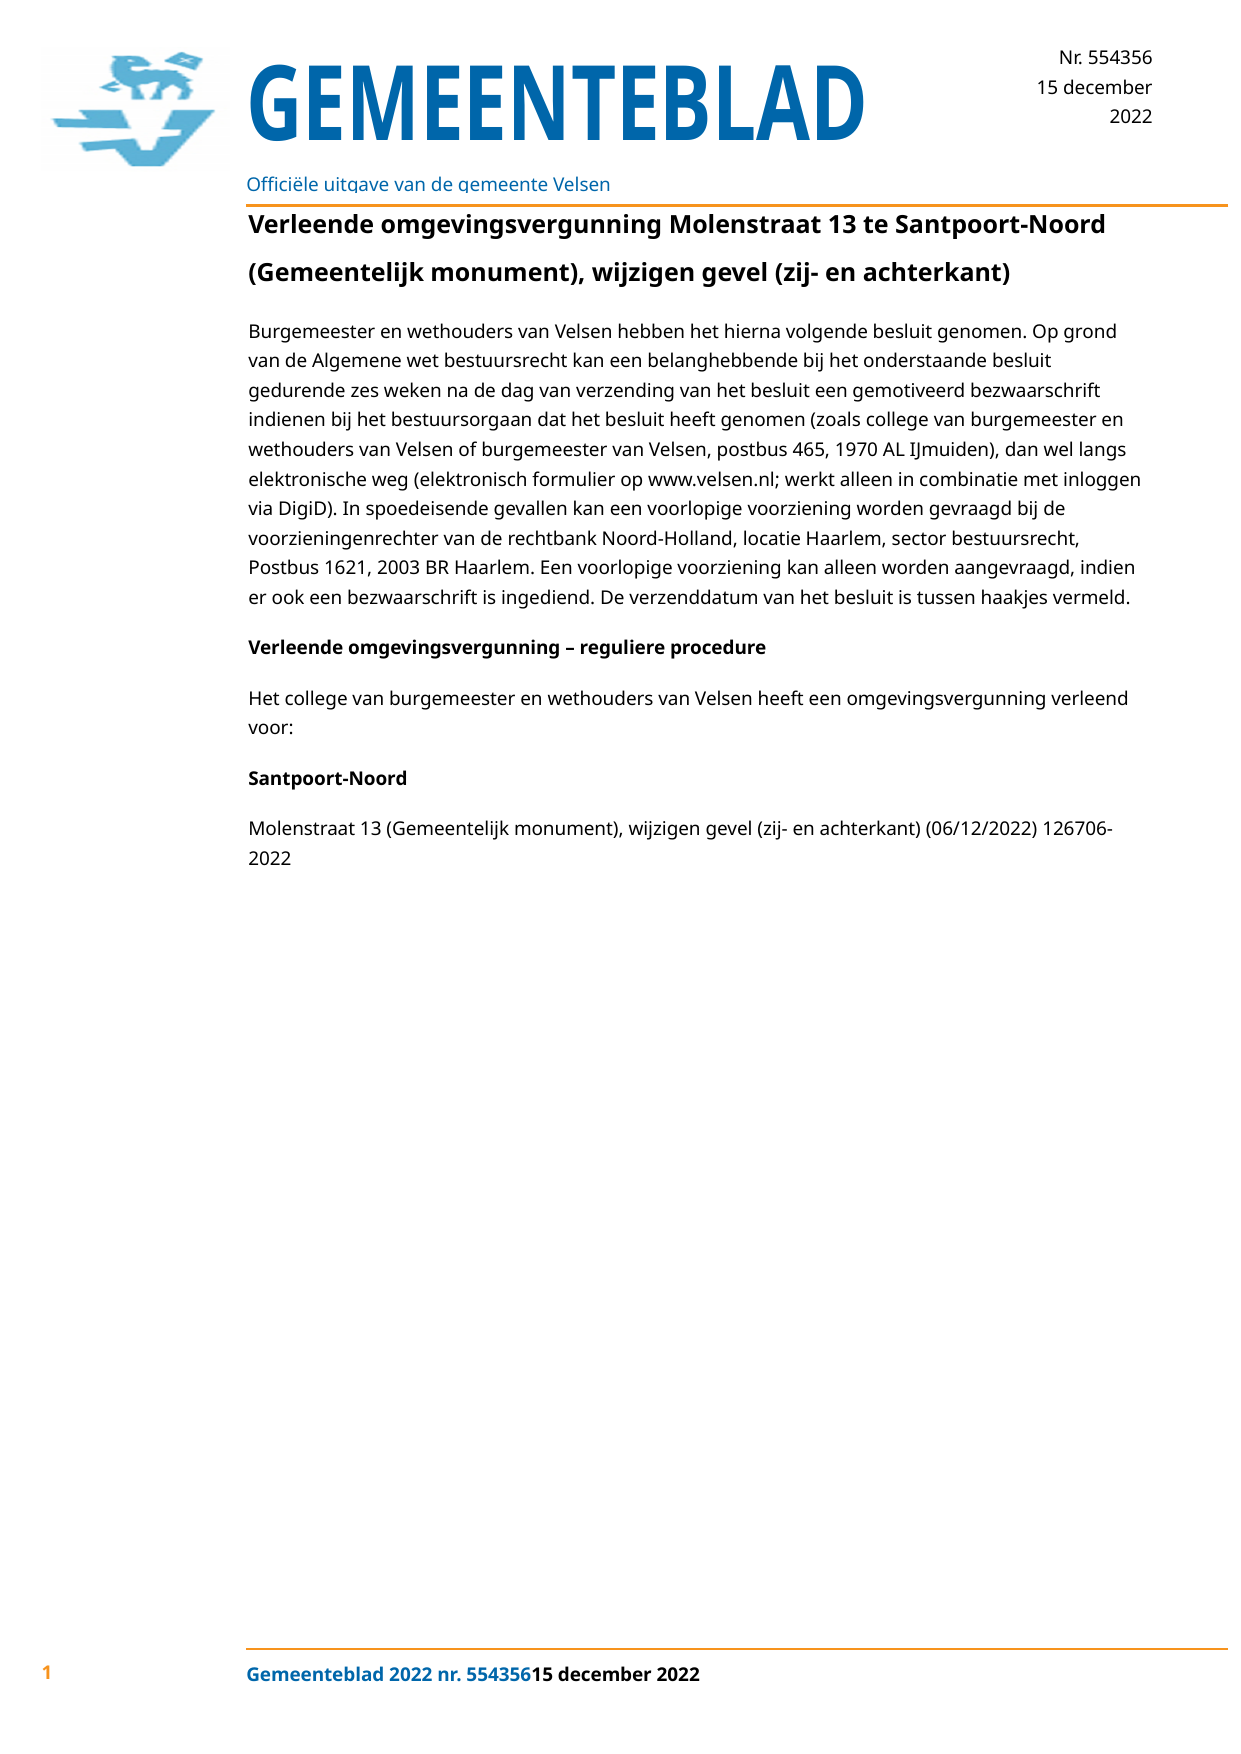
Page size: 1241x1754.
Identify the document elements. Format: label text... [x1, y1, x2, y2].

text Burgemeester en wethouders van Velsen hebben het hierna volgende besluit genomen. Op grond van de Algemene wet bestuursrecht kan een belanghebbende bij het onderstaande besluit gedurende zes weken na de dag van verzending van het besluit een gemotiveerd bezwaarschrift indienen bij het bestuursorgaan dat het besluit heeft genomen (zoals college van burgemeester en wethouders van Velsen of burgemeester van Velsen, postbus 465, 1970 AL IJmuiden), dan wel langs elektronische weg (elektronisch formulier op www.velsen.nl; werkt alleen in combinatie met inloggen via DigiD). In spoedeisende gevallen kan een voorlopige voorziening worden gevraagd bij de voorzieningenrechter van de rechtbank Noord-Holland, locatie Haarlem, sector bestuursrecht, Postbus 1621, 2003 BR Haarlem. Een voorlopige voorziening kan alleen worden aangevraagd, indien er ook een bezwaarschrift is ingediend. De verzenddatum van het besluit is tussen haakjes vermeld. [248, 318, 1152, 610]
picture [41, 47, 231, 172]
text Verleende omgevingsvergunning Molenstraat 13 te Santpoort-Noord (Gemeentelijk monument), wijzigen gevel (zij- en achterkant) [248, 207, 1152, 288]
text Het college van burgemeester en wethouders van Velsen heeft een omgevingsvergunning verleend voor: [248, 685, 1152, 740]
text Santpoort-Noord [248, 765, 1152, 791]
text Verleende omgevingsvergunning – reguliere procedure [248, 634, 1152, 660]
text Molenstraat 13 (Gemeentelijk monument), wijzigen gevel (zij- en achterkant) (06/12/2022) 126706-2022 [248, 815, 1152, 871]
